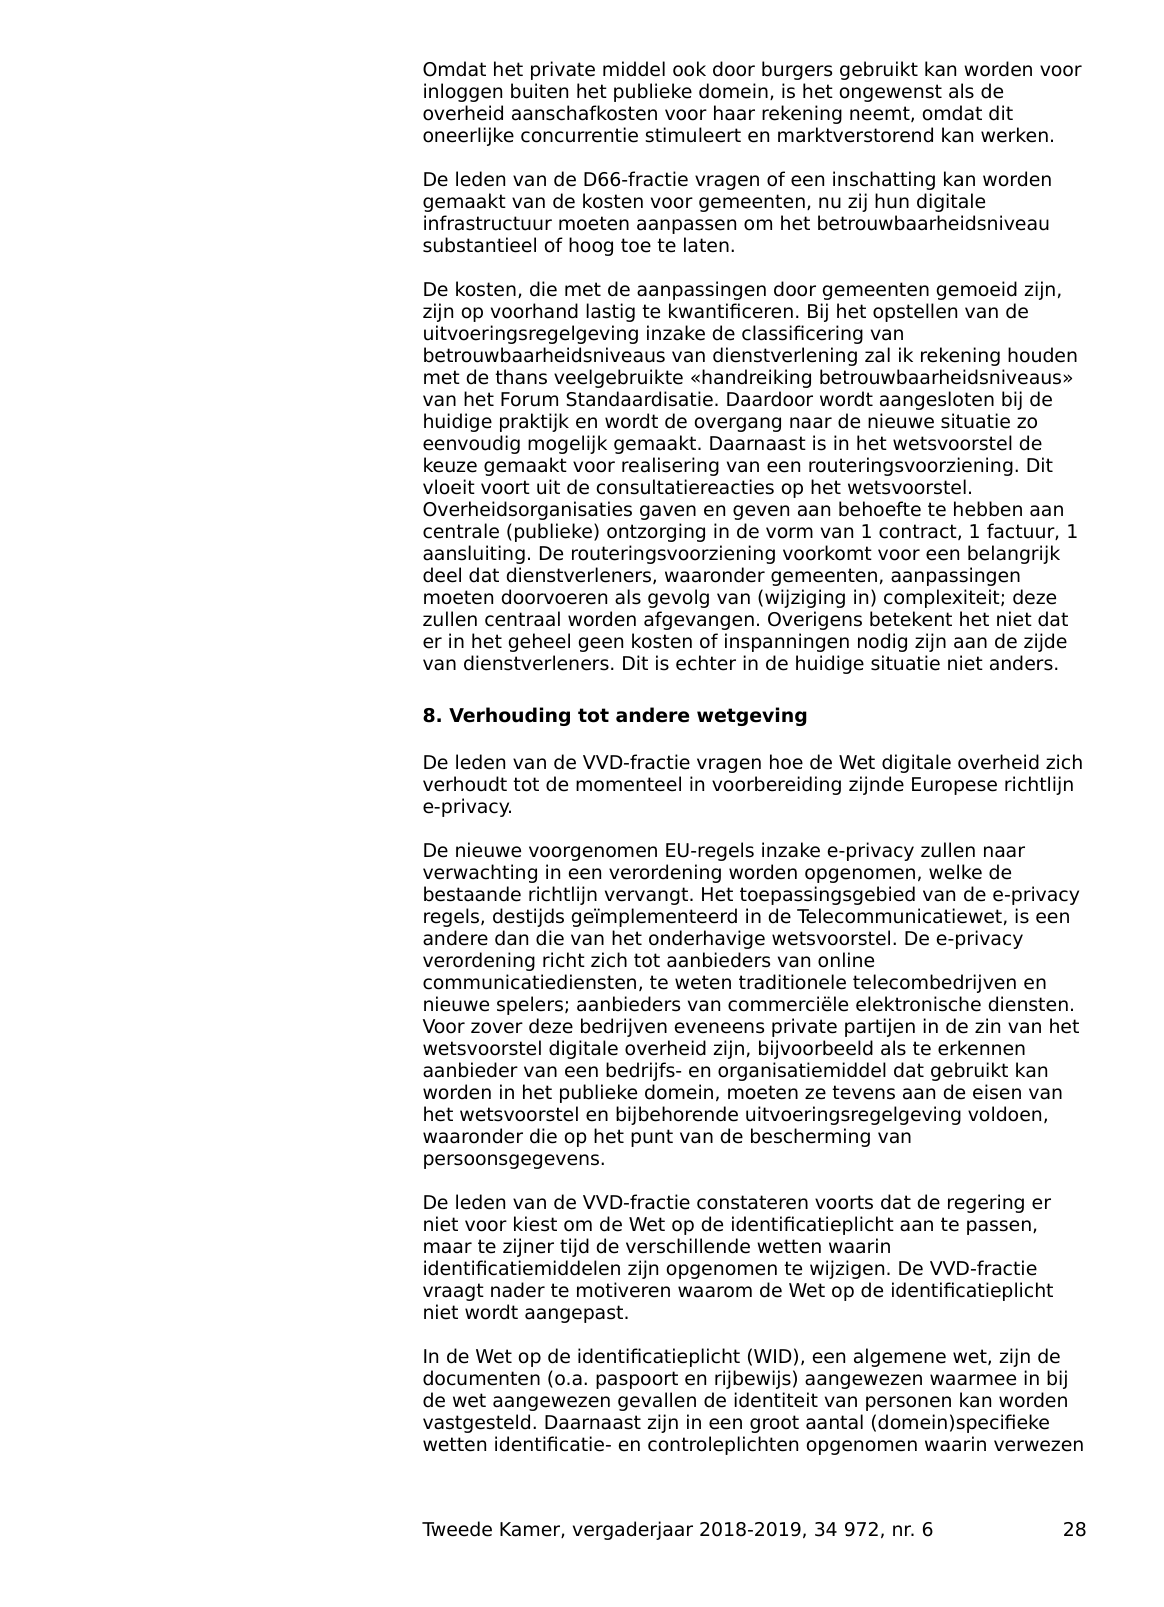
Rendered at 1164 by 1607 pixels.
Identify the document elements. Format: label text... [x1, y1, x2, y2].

text In de Wet op de identificatieplicht (WID), een algemene wet, zijn de documenten (o.a. paspoort en rijbewijs) aangewezen waarmee in bij de wet aangewezen gevallen de identiteit van personen kan worden vastgesteld. Daarnaast zijn in een groot aantal (domein)specifieke wetten identificatie- en controleplichten opgenomen waarin verwezen [422, 1346, 1087, 1456]
text De leden van de VVD-fractie constateren voorts dat de regering er niet voor kiest om de Wet op de identificatieplicht aan te passen, maar te zijner tijd de verschillende wetten waarin identificatiemiddelen zijn opgenomen te wijzigen. De VVD-fractie vraagt nader te motiveren waarom de Wet op de identificatieplicht niet wordt aangepast. [422, 1192, 1087, 1324]
text De leden van de VVD-fractie vragen hoe de Wet digitale overheid zich verhoudt tot de momenteel in voorbereiding zijnde Europese richtlijn e-privacy. [422, 752, 1087, 818]
subtitle 8. Verhouding tot andere wetgeving [422, 705, 1087, 727]
text De leden van de D66-fractie vragen of een inschatting kan worden gemaakt van de kosten voor gemeenten, nu zij hun digitale infrastructuur moeten aanpassen om het betrouwbaarheidsniveau substantieel of hoog toe te laten. [422, 169, 1087, 257]
text Omdat het private middel ook door burgers gebruikt kan worden voor inloggen buiten het publieke domein, is het ongewenst als de overheid aanschafkosten voor haar rekening neemt, omdat dit oneerlijke concurrentie stimuleert en marktverstorend kan werken. [422, 59, 1087, 147]
text De kosten, die met de aanpassingen door gemeenten gemoeid zijn, zijn op voorhand lastig te kwantificeren. Bij het opstellen van de uitvoeringsregelgeving inzake de classificering van betrouwbaarheidsniveaus van dienstverlening zal ik rekening houden met de thans veelgebruikte «handreiking betrouwbaarheidsniveaus» van het Forum Standaardisatie. Daardoor wordt aangesloten bij de huidige praktijk en wordt de overgang naar de nieuwe situatie zo eenvoudig mogelijk gemaakt. Daarnaast is in het wetsvoorstel de keuze gemaakt voor realisering van een routeringsvoorziening. Dit vloeit voort uit de consultatiereacties op het wetsvoorstel. Overheidsorganisaties gaven en geven aan behoefte te hebben aan centrale (publieke) ontzorging in de vorm van 1 contract, 1 factuur, 1 aansluiting. De routeringsvoorziening voorkomt voor een belangrijk deel dat dienstverleners, waaronder gemeenten, aanpassingen moeten doorvoeren als gevolg van (wijziging in) complexiteit; deze zullen centraal worden afgevangen. Overigens betekent het niet dat er in het geheel geen kosten of inspanningen nodig zijn aan de zijde van dienstverleners. Dit is echter in de huidige situatie niet anders. [422, 279, 1087, 675]
text De nieuwe voorgenomen EU-regels inzake e-privacy zullen naar verwachting in een verordening worden opgenomen, welke de bestaande richtlijn vervangt. Het toepassingsgebied van de e-privacy regels, destijds geïmplementeerd in de Telecommunicatiewet, is een andere dan die van het onderhavige wetsvoorstel. De e-privacy verordening richt zich tot aanbieders van online communicatiediensten, te weten traditionele telecombedrijven en nieuwe spelers; aanbieders van commerciële elektronische diensten. Voor zover deze bedrijven eveneens private partijen in de zin van het wetsvoorstel digitale overheid zijn, bijvoorbeeld als te erkennen aanbieder van een bedrijfs- en organisatiemiddel dat gebruikt kan worden in het publieke domein, moeten ze tevens aan de eisen van het wetsvoorstel en bijbehorende uitvoeringsregelgeving voldoen, waaronder die op het punt van de bescherming van persoonsgegevens. [422, 840, 1087, 1170]
